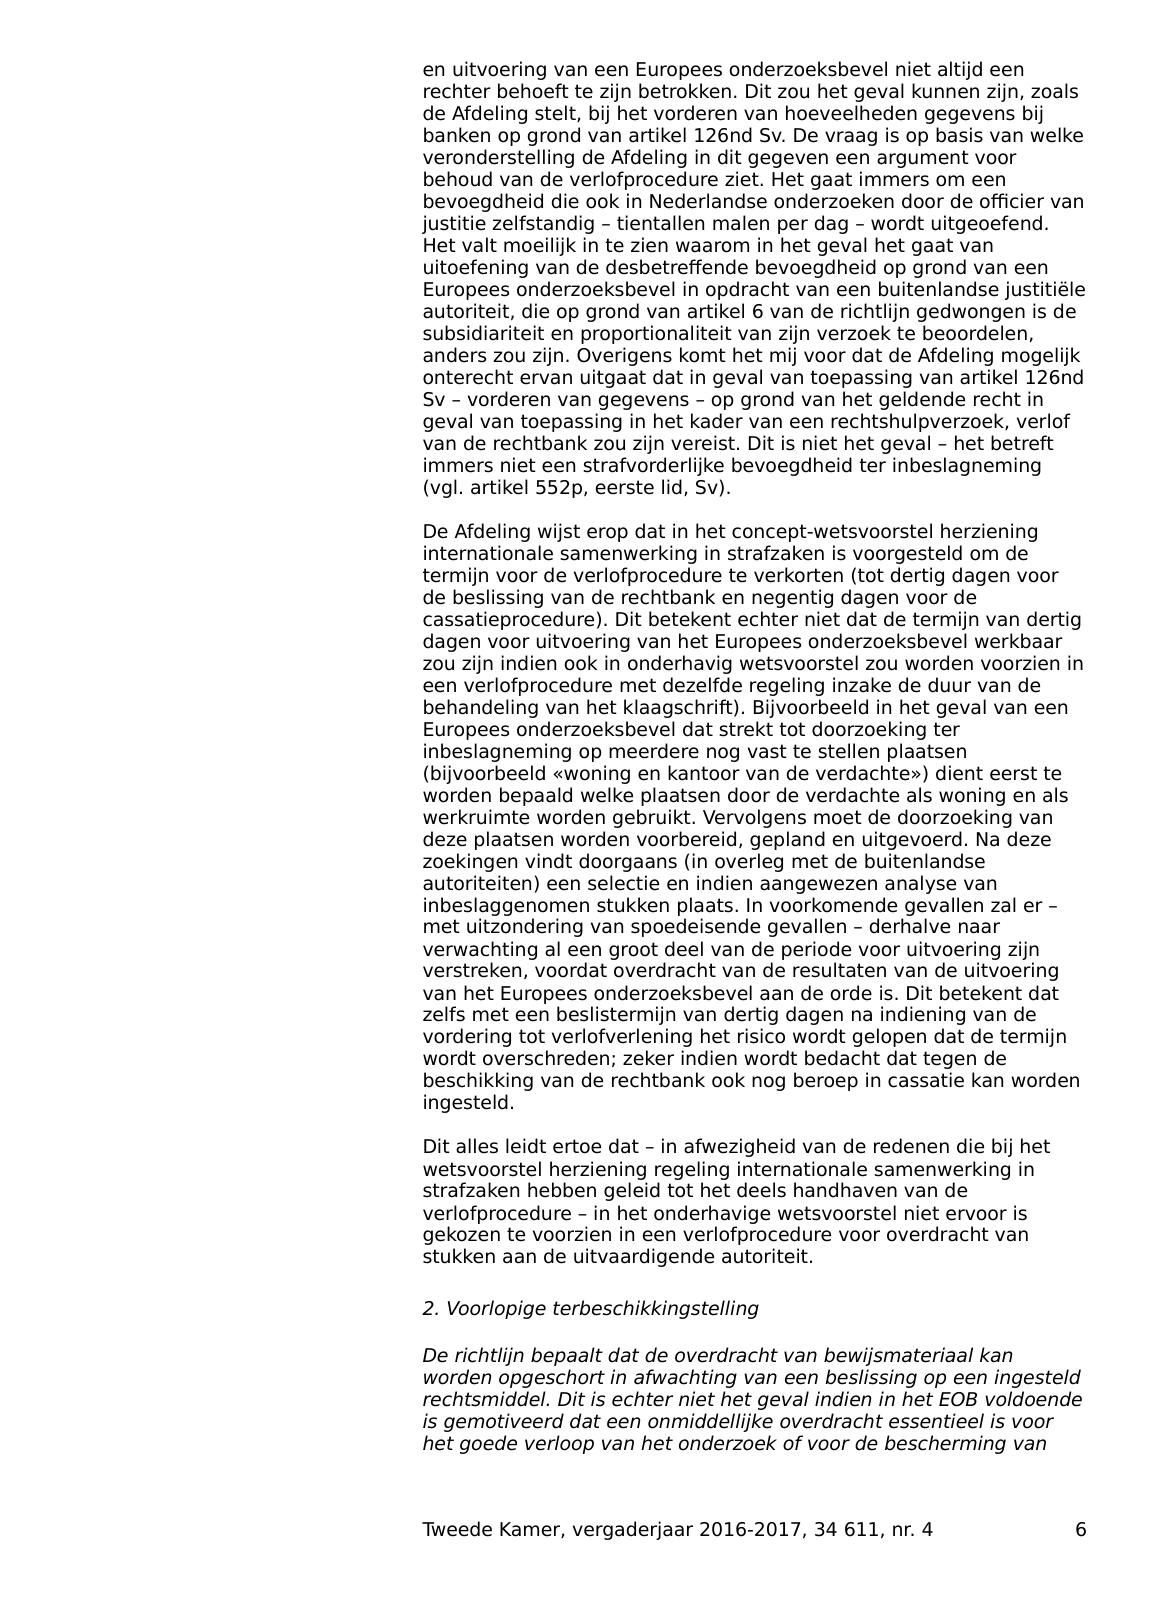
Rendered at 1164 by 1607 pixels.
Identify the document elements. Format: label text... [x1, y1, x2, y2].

text De Afdeling wijst erop dat in het concept-wetsvoorstel herziening internationale samenwerking in strafzaken is voorgesteld om de termijn voor de verlofprocedure te verkorten (tot dertig dagen voor de beslissing van de rechtbank en negentig dagen voor de cassatieprocedure). Dit betekent echter niet dat de termijn van dertig dagen voor uitvoering van het Europees onderzoeksbevel werkbaar zou zijn indien ook in onderhavig wetsvoorstel zou worden voorzien in een verlofprocedure met dezelfde regeling inzake de duur van de behandeling van het klaagschrift). Bijvoorbeeld in het geval van een Europees onderzoeksbevel dat strekt tot doorzoeking ter inbeslagneming op meerdere nog vast te stellen plaatsen (bijvoorbeeld «woning en kantoor van de verdachte») dient eerst te worden bepaald welke plaatsen door de verdachte als woning en als werkruimte worden gebruikt. Vervolgens moet de doorzoeking van deze plaatsen worden voorbereid, gepland en uitgevoerd. Na deze zoekingen vindt doorgaans (in overleg met de buitenlandse autoriteiten) een selectie en indien aangewezen analyse van inbeslaggenomen stukken plaats. In voorkomende gevallen zal er – met uitzondering van spoedeisende gevallen – derhalve naar verwachting al een groot deel van de periode voor uitvoering zijn verstreken, voordat overdracht van de resultaten van de uitvoering van het Europees onderzoeksbevel aan de orde is. Dit betekent dat zelfs met een beslistermijn van dertig dagen na indiening van de vordering tot verlofverlening het risico wordt gelopen dat de termijn wordt overschreden; zeker indien wordt bedacht dat tegen de beschikking van de rechtbank ook nog beroep in cassatie kan worden ingesteld. [422, 521, 1087, 1114]
text en uitvoering van een Europees onderzoeksbevel niet altijd een rechter behoeft te zijn betrokken. Dit zou het geval kunnen zijn, zoals de Afdeling stelt, bij het vorderen van hoeveelheden gegevens bij banken op grond van artikel 126nd Sv. De vraag is op basis van welke veronderstelling de Afdeling in dit gegeven een argument voor behoud van de verlofprocedure ziet. Het gaat immers om een bevoegdheid die ook in Nederlandse onderzoeken door de officier van justitie zelfstandig – tientallen malen per dag – wordt uitgeoefend. Het valt moeilijk in te zien waarom in het geval het gaat van uitoefening van de desbetreffende bevoegdheid op grond van een Europees onderzoeksbevel in opdracht van een buitenlandse justitiële autoriteit, die op grond van artikel 6 van de richtlijn gedwongen is de subsidiariteit en proportionaliteit van zijn verzoek te beoordelen, anders zou zijn. Overigens komt het mij voor dat de Afdeling mogelijk onterecht ervan uitgaat dat in geval van toepassing van artikel 126nd Sv – vorderen van gegevens – op grond van het geldende recht in geval van toepassing in het kader van een rechtshulpverzoek, verlof van de rechtbank zou zijn vereist. Dit is niet het geval – het betreft immers niet een strafvorderlijke bevoegdheid ter inbeslagneming (vgl. artikel 552p, eerste lid, Sv). [422, 59, 1087, 499]
text Dit alles leidt ertoe dat – in afwezigheid van de redenen die bij het wetsvoorstel herziening regeling internationale samenwerking in strafzaken hebben geleid tot het deels handhaven van de verlofprocedure – in het onderhavige wetsvoorstel niet ervoor is gekozen te voorzien in een verlofprocedure voor overdracht van stukken aan de uitvaardigende autoriteit. [422, 1136, 1087, 1268]
text De richtlijn bepaalt dat de overdracht van bewijsmateriaal kan worden opgeschort in afwachting van een beslissing op een ingesteld rechtsmiddel. Dit is echter niet het geval indien in het EOB voldoende is gemotiveerd dat een onmiddellijke overdracht essentieel is voor het goede verloop van het onderzoek of voor de bescherming van [422, 1345, 1087, 1455]
subtitle 2. Voorlopige terbeschikkingstelling [422, 1298, 1087, 1320]
